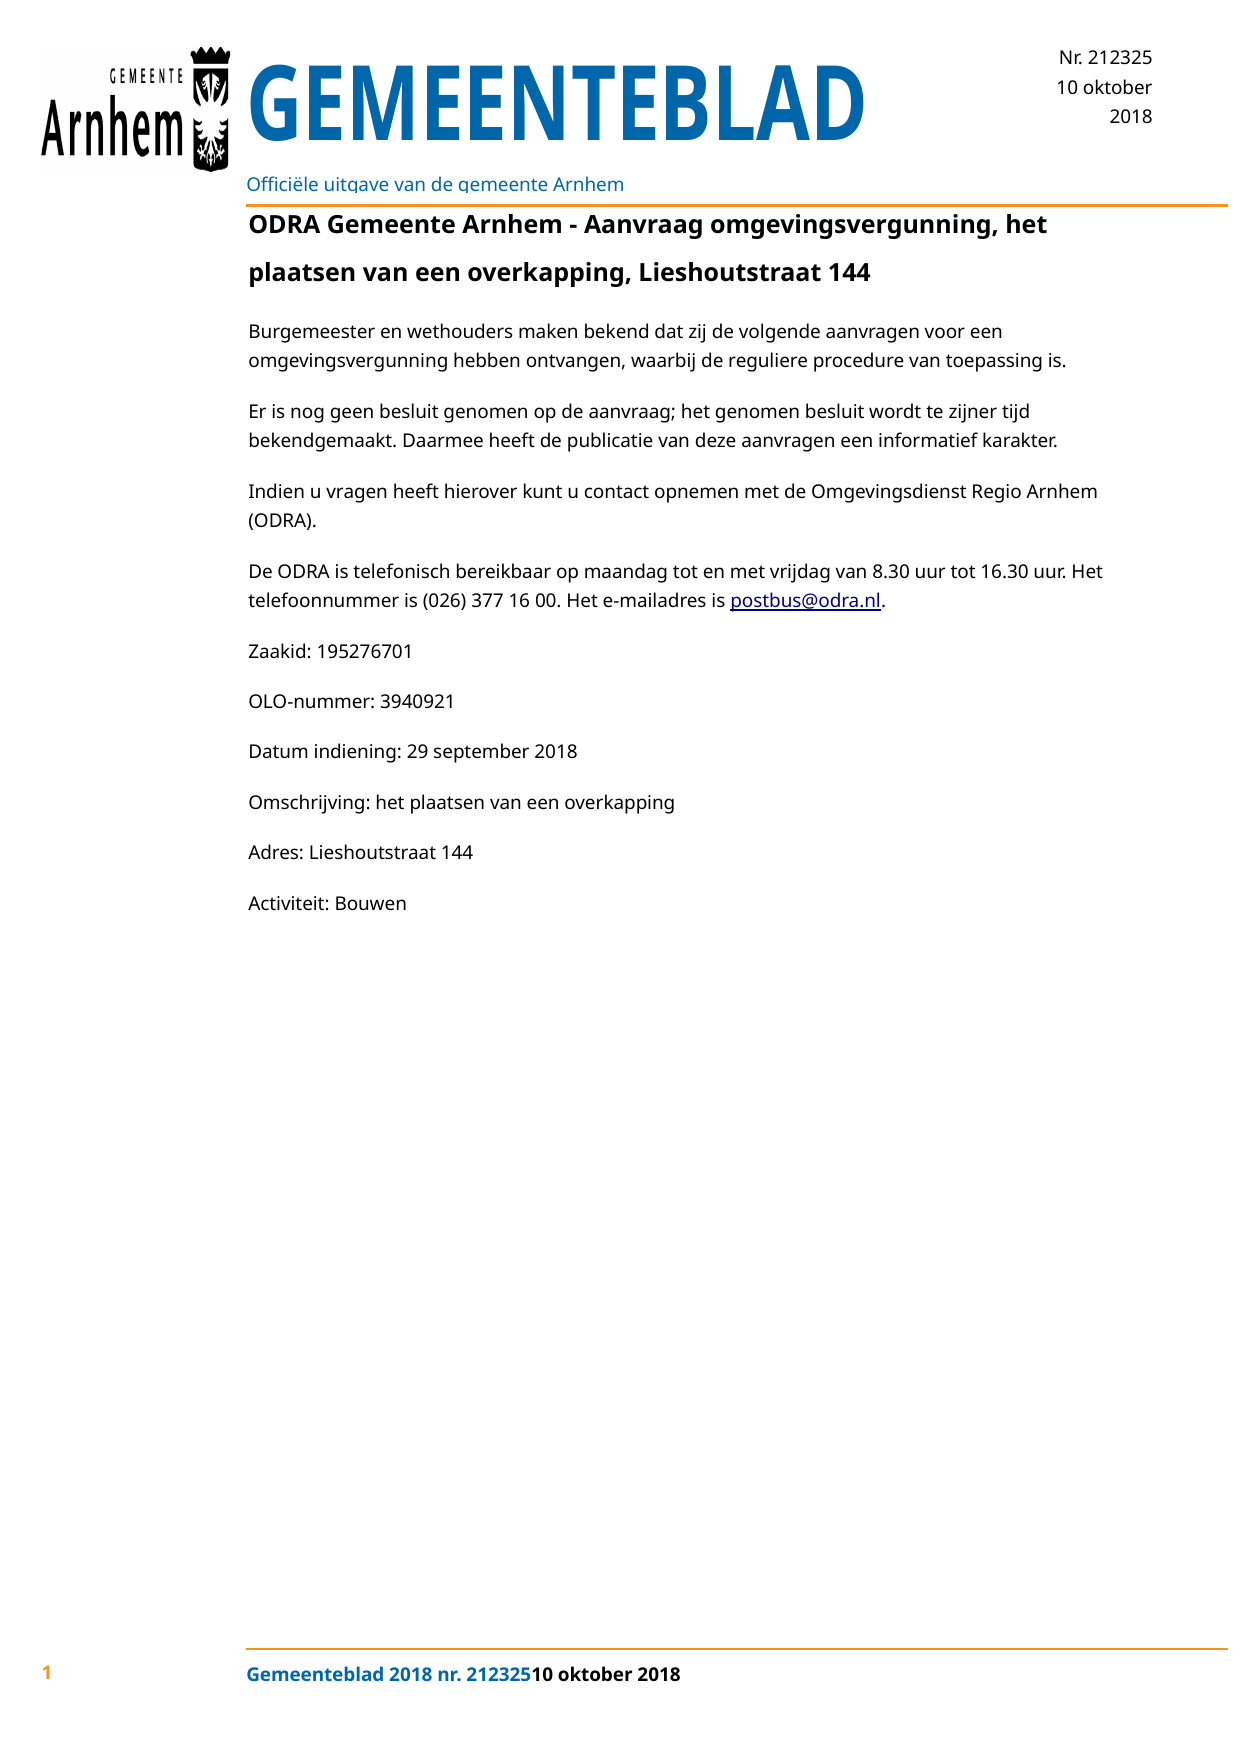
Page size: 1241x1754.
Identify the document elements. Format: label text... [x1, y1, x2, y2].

text Er is nog geen besluit genomen op de aanvraag; het genomen besluit wordt te zijner tijd bekendgemaakt. Daarmee heeft de publicatie van deze aanvragen een informatief karakter. [248, 398, 1152, 453]
picture [41, 47, 231, 172]
text OLO-nummer: 3940921 [248, 688, 1152, 714]
text Burgemeester en wethouders maken bekend dat zij de volgende aanvragen voor een omgevingsvergunning hebben ontvangen, waarbij de reguliere procedure van toepassing is. [248, 318, 1152, 373]
text Zaakid: 195276701 [248, 638, 1152, 664]
text Indien u vragen heeft hierover kunt u contact opnemen met de Omgevingsdienst Regio Arnhem (ODRA). [248, 478, 1152, 533]
text Adres: Lieshoutstraat 144 [248, 839, 1152, 865]
text ODRA Gemeente Arnhem - Aanvraag omgevingsvergunning, het plaatsen van een overkapping, Lieshoutstraat 144 [248, 207, 1152, 288]
text Omschrijving: het plaatsen van een overkapping [248, 789, 1152, 815]
text Activiteit: Bouwen [248, 890, 1152, 916]
text De ODRA is telefonisch bereikbaar op maandag tot en met vrijdag van 8.30 uur tot 16.30 uur. Het telefoonnummer is (026) 377 16 00. Het e-mailadres is postbus@odra.nl. [248, 558, 1152, 613]
text Datum indiening: 29 september 2018 [248, 739, 1152, 764]
